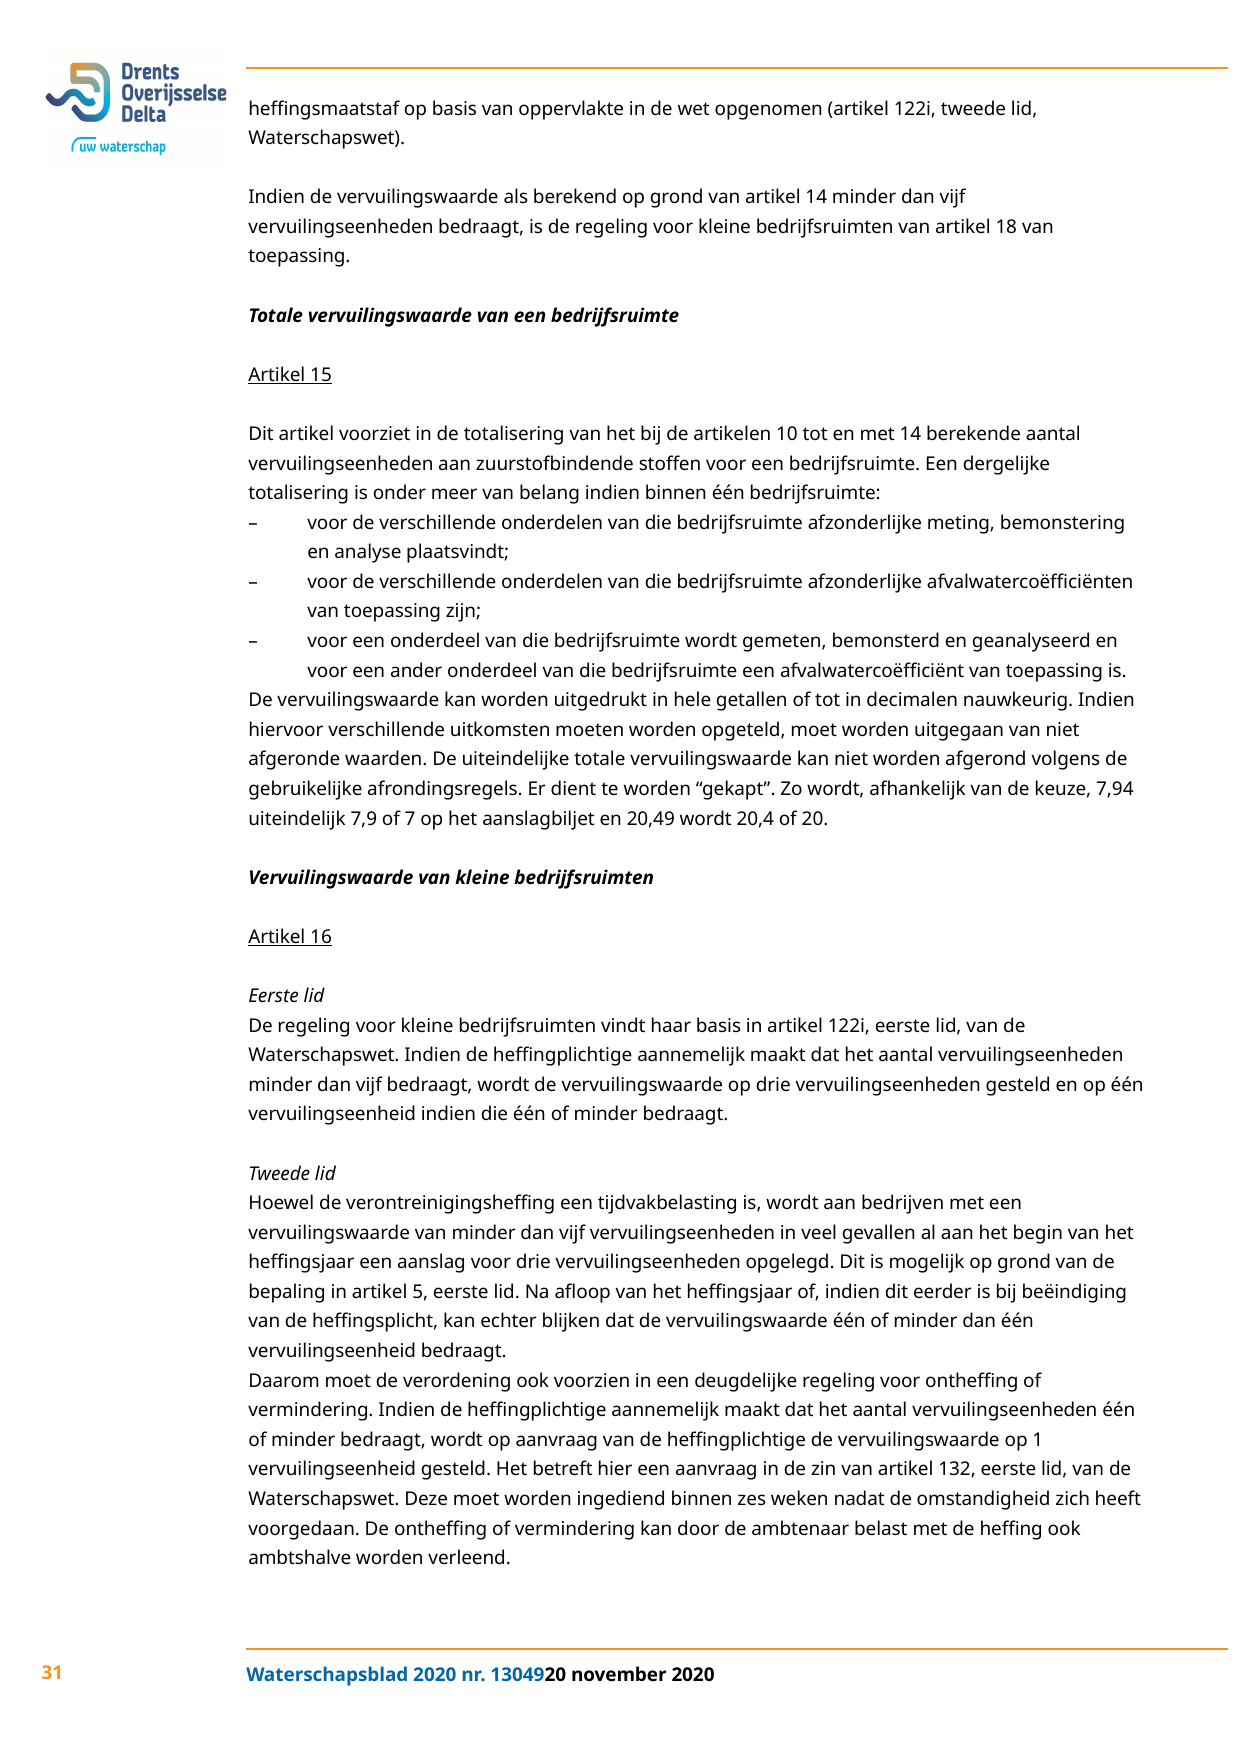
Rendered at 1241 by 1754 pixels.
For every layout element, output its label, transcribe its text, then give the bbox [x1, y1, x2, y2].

text Totale vervuilingswaarde van een bedrijfsruimte [248, 302, 1152, 328]
list voor de verschillende onderdelen van die bedrijfsruimte afzonderlijke meting, bemonstering en analyse plaatsvindt; [248, 509, 1152, 564]
text Artikel 16 [248, 923, 1152, 949]
list voor een onderdeel van die bedrijfsruimte wordt gemeten, bemonsterd en geanalyseerd en voor een ander onderdeel van die bedrijfsruimte een afvalwatercoëfficiënt van toepassing is. [248, 627, 1152, 683]
text Artikel 15 [248, 361, 1152, 387]
text Tweede lid [248, 1160, 1152, 1186]
text Hoewel de verontreinigingsheffing een tijdvakbelasting is, wordt aan bedrijven met een vervuilingswaarde van minder dan vijf vervuilingseenheden in veel gevallen al aan het begin van het heffingsjaar een aanslag voor drie vervuilingseenheden opgelegd. Dit is mogelijk op grond van de bepaling in artikel 5, eerste lid. Na afloop van het heffingsjaar of, indien dit eerder is bij beëindiging van de heffingsplicht, kan echter blijken dat de vervuilingswaarde één of minder dan één vervuilingseenheid bedraagt. [248, 1189, 1152, 1363]
text Daarom moet de verordening ook voorzien in een deugdelijke regeling voor ontheffing of vermindering. Indien de heffingplichtige aannemelijk maakt dat het aantal vervuilingseenheden één of minder bedraagt, wordt op aanvraag van de heffingplichtige de vervuilingswaarde op 1 vervuilingseenheid gesteld. Het betreft hier een aanvraag in de zin van artikel 132, eerste lid, van de Waterschapswet. Deze moet worden ingediend binnen zes weken nadat de omstandigheid zich heeft voorgedaan. De ontheffing of vermindering kan door de ambtenaar belast met de heffing ook ambtshalve worden verleend. [248, 1367, 1152, 1570]
text De vervuilingswaarde kan worden uitgedrukt in hele getallen of tot in decimalen nauwkeurig. Indien hiervoor verschillende uitkomsten moeten worden opgeteld, moet worden uitgegaan van niet afgeronde waarden. De uiteindelijke totale vervuilingswaarde kan niet worden afgerond volgens de gebruikelijke afrondingsregels. Er dient te worden “gekapt”. Zo wordt, afhankelijk van de keuze, 7,94 uiteindelijk 7,9 of 7 op het aanslagbiljet en 20,49 wordt 20,4 of 20. [248, 686, 1152, 831]
text Eerste lid [248, 982, 1152, 1008]
text Vervuilingswaarde van kleine bedrijfsruimten [248, 864, 1152, 890]
picture [41, 47, 231, 172]
text Dit artikel voorziet in de totalisering van het bij de artikelen 10 tot en met 14 berekende aantal vervuilingseenheden aan zuurstofbindende stoffen voor een bedrijfsruimte. Een dergelijke totalisering is onder meer van belang indien binnen één bedrijfsruimte: [248, 420, 1152, 505]
text De regeling voor kleine bedrijfsruimten vindt haar basis in artikel 122i, eerste lid, van de Waterschapswet. Indien de heffingplichtige aannemelijk maakt dat het aantal vervuilingseenheden minder dan vijf bedraagt, wordt de vervuilingswaarde op drie vervuilingseenheden gesteld en op één vervuilingseenheid indien die één of minder bedraagt. [248, 1012, 1152, 1126]
text heffingsmaatstaf op basis van oppervlakte in de wet opgenomen (artikel 122i, tweede lid, Waterschapswet). [248, 95, 1152, 150]
list voor de verschillende onderdelen van die bedrijfsruimte afzonderlijke afvalwatercoëfficiënten van toepassing zijn; [248, 568, 1152, 623]
text Indien de vervuilingswaarde als berekend op grond van artikel 14 minder dan vijf vervuilingseenheden bedraagt, is de regeling voor kleine bedrijfsruimten van artikel 18 van toepassing. [248, 183, 1152, 268]
